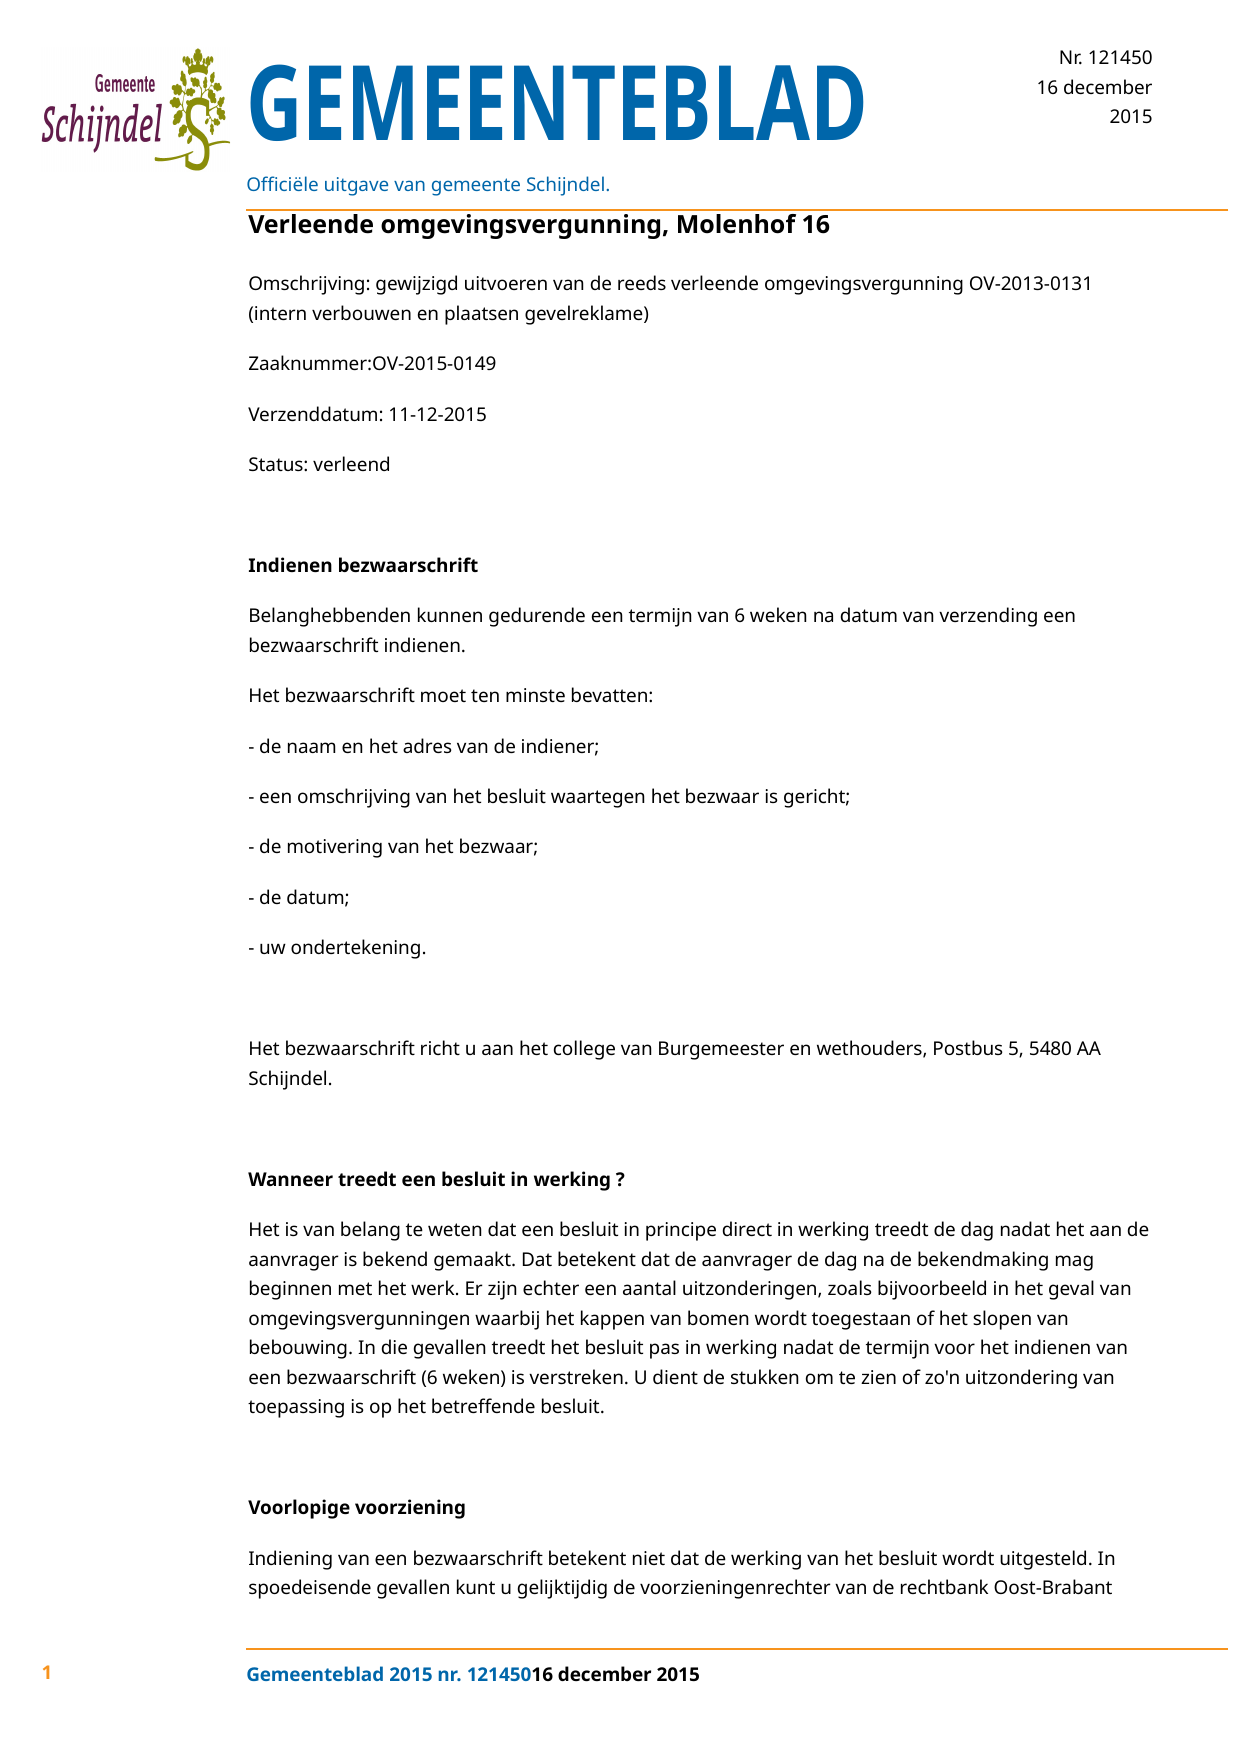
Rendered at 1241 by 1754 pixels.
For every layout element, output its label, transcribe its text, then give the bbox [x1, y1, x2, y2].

text Het bezwaarschrift moet ten minste bevatten: [248, 682, 1152, 708]
text Status: verleend [248, 451, 1152, 477]
text - uw ondertekening. [248, 934, 1152, 960]
text Wanneer treedt een besluit in werking ? [248, 1166, 1152, 1191]
text - de naam en het adres van de indiener; [248, 733, 1152, 758]
text Omschrijving: gewijzigd uitvoeren van de reeds verleende omgevingsvergunning OV-2013-0131 (intern verbouwen en plaatsen gevelreklame) [248, 270, 1152, 326]
text Zaaknummer:OV-2015-0149 [248, 350, 1152, 376]
text Verleende omgevingsvergunning, Molenhof 16 [248, 211, 1152, 241]
text Het bezwaarschrift richt u aan het college van Burgemeester en wethouders, Postbus 5, 5480 AA Schijndel. [248, 1035, 1152, 1091]
text Indiening van een bezwaarschrift betekent niet dat de werking van het besluit wordt uitgesteld. In spoedeisende gevallen kunt u gelijktijdig de voorzieningenrechter van de rechtbank Oost-Brabant [248, 1545, 1152, 1600]
text Voorlopige voorziening [248, 1494, 1152, 1520]
text - de motivering van het bezwaar; [248, 834, 1152, 859]
text - een omschrijving van het besluit waartegen het bezwaar is gericht; [248, 783, 1152, 809]
picture [41, 47, 231, 172]
text - de datum; [248, 884, 1152, 910]
text Verzenddatum: 11-12-2015 [248, 401, 1152, 426]
text Het is van belang te weten dat een besluit in principe direct in werking treedt de dag nadat het aan de aanvrager is bekend gemaakt. Dat betekent dat de aanvrager de dag na de bekendmaking mag beginnen met het werk. Er zijn echter een aantal uitzonderingen, zoals bijvoorbeeld in het geval van omgevingsvergunningen waarbij het kappen van bomen wordt toegestaan of het slopen van bebouwing. In die gevallen treedt het besluit pas in werking nadat de termijn voor het indienen van een bezwaarschrift (6 weken) is verstreken. U dient de stukken om te zien of zo'n uitzondering van toepassing is op het betreffende besluit. [248, 1216, 1152, 1419]
text Belanghebbenden kunnen gedurende een termijn van 6 weken na datum van verzending een bezwaarschrift indienen. [248, 602, 1152, 658]
text Indienen bezwaarschrift [248, 552, 1152, 578]
